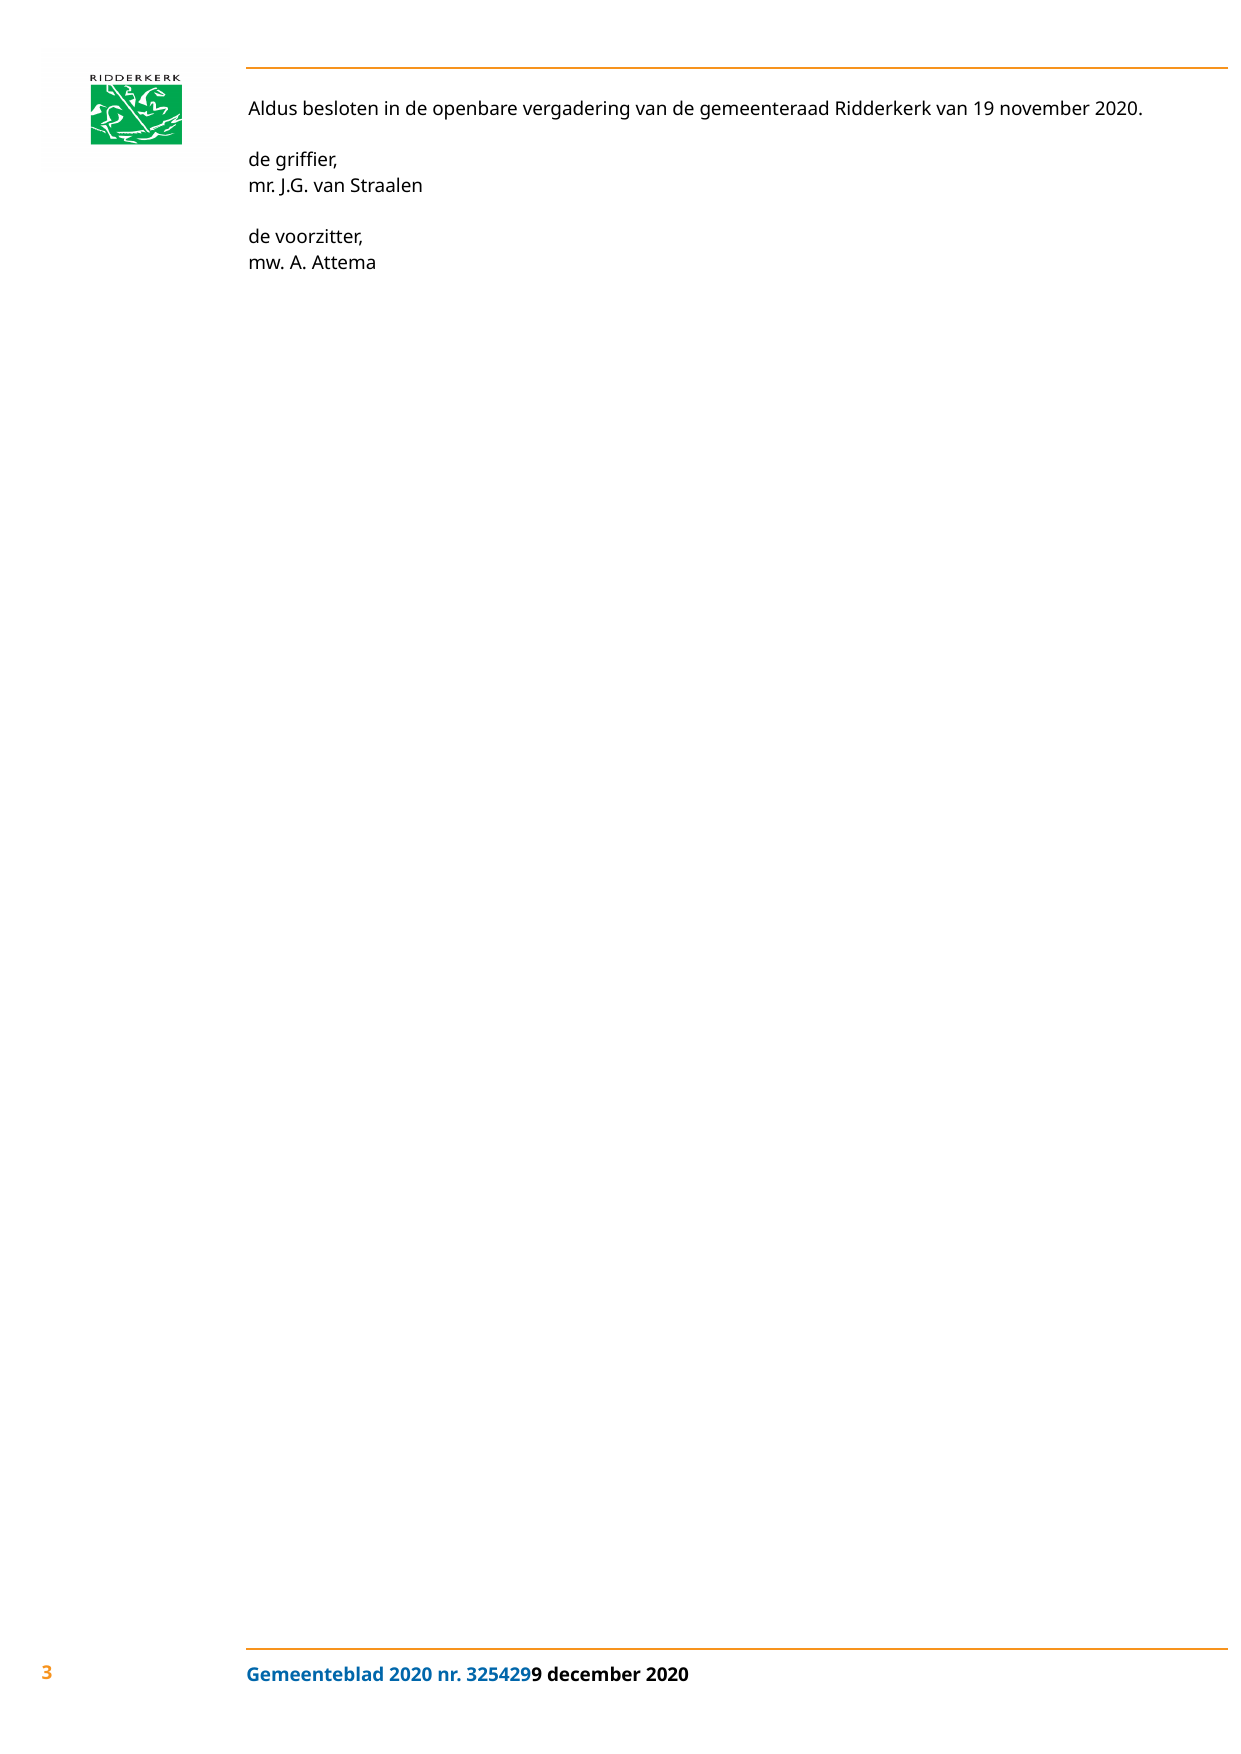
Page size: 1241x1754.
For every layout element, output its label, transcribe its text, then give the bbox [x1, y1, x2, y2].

picture [41, 47, 231, 172]
text de voorzitter, [248, 223, 1152, 249]
text de griffier, [248, 146, 1152, 172]
text mw. A. Attema [248, 249, 1152, 275]
text Aldus besloten in de openbare vergadering van de gemeenteraad Ridderkerk van 19 november 2020. [248, 95, 1152, 121]
text mr. J.G. van Straalen [248, 172, 1152, 198]
